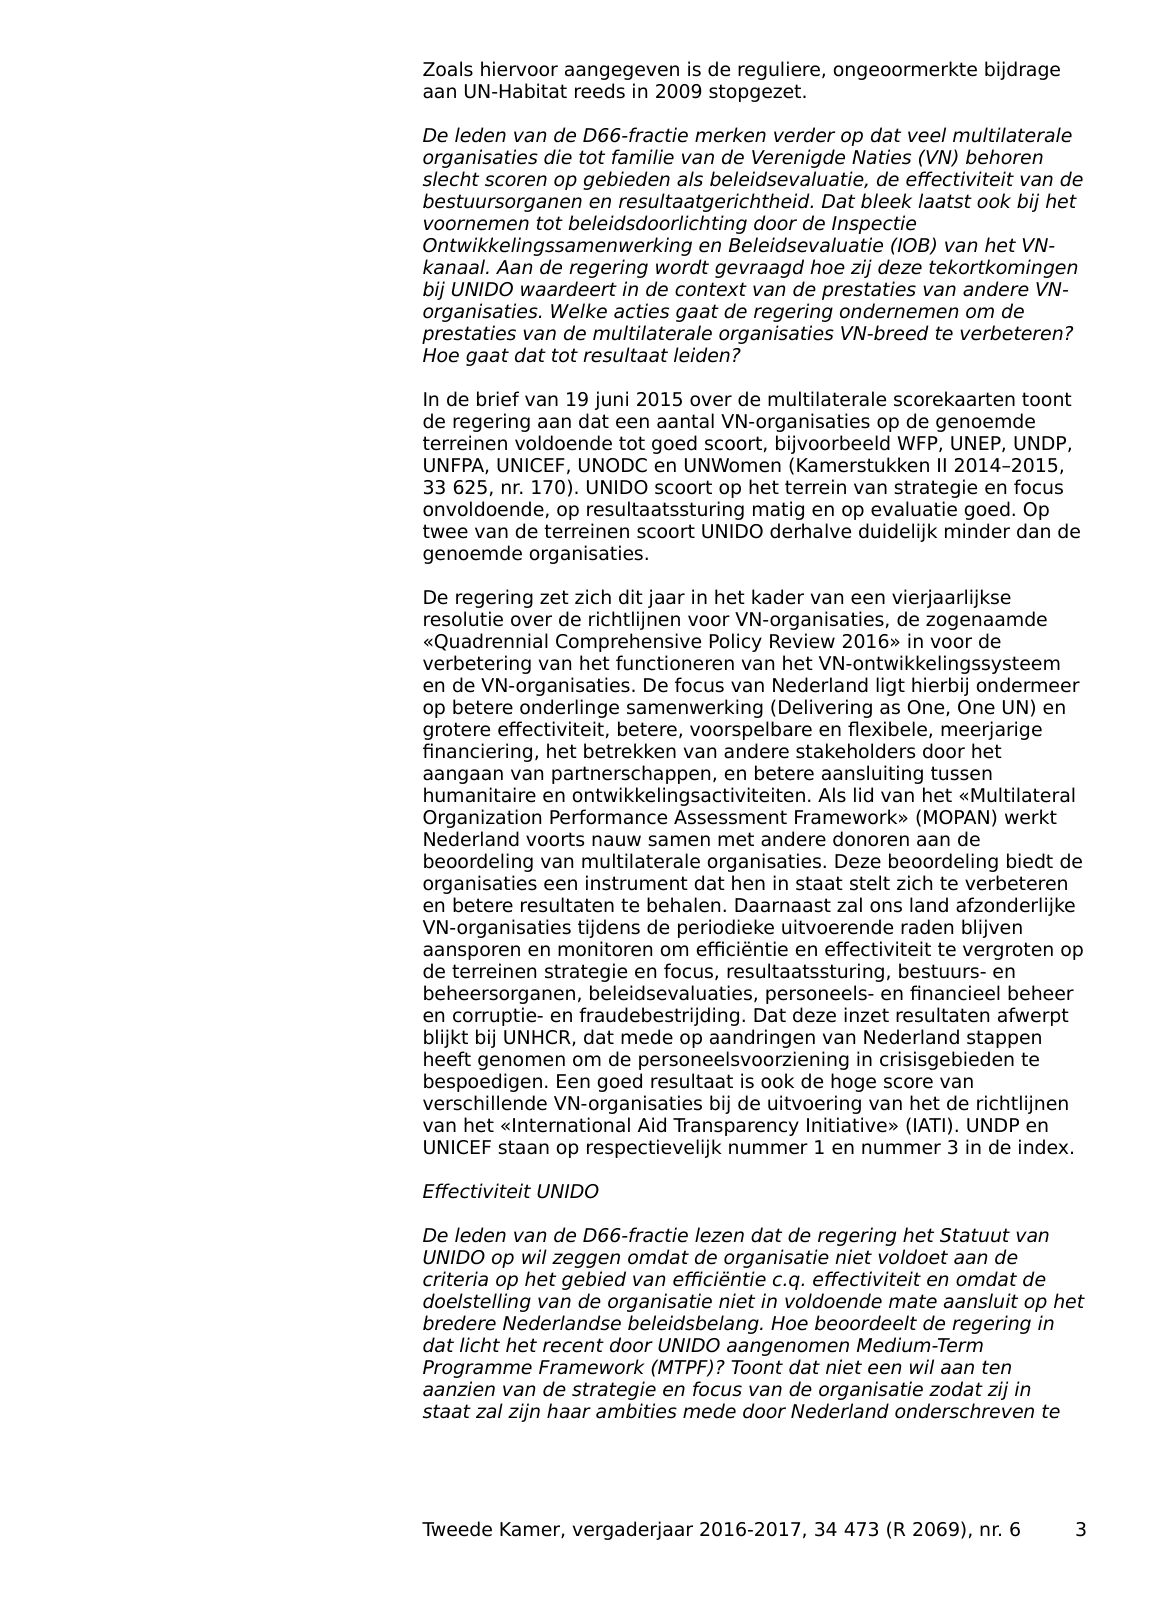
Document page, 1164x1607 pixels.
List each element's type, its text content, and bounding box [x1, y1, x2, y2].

text De leden van de D66-fractie lezen dat de regering het Statuut van UNIDO op wil zeggen omdat de organisatie niet voldoet aan de criteria op het gebied van efficiëntie c.q. effectiviteit en omdat de doelstelling van de organisatie niet in voldoende mate aansluit op het bredere Nederlandse beleidsbelang. Hoe beoordeelt de regering in dat licht het recent door UNIDO aangenomen Medium-Term Programme Framework (MTPF)? Toont dat niet een wil aan ten aanzien van de strategie en focus van de organisatie zodat zij in staat zal zijn haar ambities mede door Nederland onderschreven te [422, 1225, 1087, 1423]
text In de brief van 19 juni 2015 over de multilaterale scorekaarten toont de regering aan dat een aantal VN-organisaties op de genoemde terreinen voldoende tot goed scoort, bijvoorbeeld WFP, UNEP, UNDP, UNFPA, UNICEF, UNODC en UNWomen (Kamerstukken II 2014–2015, 33 625, nr. 170). UNIDO scoort op het terrein van strategie en focus onvoldoende, op resultaatssturing matig en op evaluatie goed. Op twee van de terreinen scoort UNIDO derhalve duidelijk minder dan de genoemde organisaties. [422, 389, 1087, 565]
text De leden van de D66-fractie merken verder op dat veel multilaterale organisaties die tot familie van de Verenigde Naties (VN) behoren slecht scoren op gebieden als beleidsevaluatie, de effectiviteit van de bestuursorganen en resultaatgerichtheid. Dat bleek laatst ook bij het voornemen tot beleidsdoorlichting door de Inspectie Ontwikkelingssamenwerking en Beleidsevaluatie (IOB) van het VN-kanaal. Aan de regering wordt gevraagd hoe zij deze tekortkomingen bij UNIDO waardeert in de context van de prestaties van andere VN-organisaties. Welke acties gaat de regering ondernemen om de prestaties van de multilaterale organisaties VN-breed te verbeteren? Hoe gaat dat tot resultaat leiden? [422, 125, 1087, 367]
text Zoals hiervoor aangegeven is de reguliere, ongeoormerkte bijdrage aan UN-Habitat reeds in 2009 stopgezet. [422, 59, 1087, 103]
text De regering zet zich dit jaar in het kader van een vierjaarlijkse resolutie over de richtlijnen voor VN-organisaties, de zogenaamde «Quadrennial Comprehensive Policy Review 2016» in voor de verbetering van het functioneren van het VN-ontwikkelingssysteem en de VN-organisaties. De focus van Nederland ligt hierbij ondermeer op betere onderlinge samenwerking (Delivering as One, One UN) en grotere effectiviteit, betere, voorspelbare en flexibele, meerjarige financiering, het betrekken van andere stakeholders door het aangaan van partnerschappen, en betere aansluiting tussen humanitaire en ontwikkelingsactiviteiten. Als lid van het «Multilateral Organization Performance Assessment Framework» (MOPAN) werkt Nederland voorts nauw samen met andere donoren aan de beoordeling van multilaterale organisaties. Deze beoordeling biedt de organisaties een instrument dat hen in staat stelt zich te verbeteren en betere resultaten te behalen. Daarnaast zal ons land afzonderlijke VN-organisaties tijdens de periodieke uitvoerende raden blijven aansporen en monitoren om efficiëntie en effectiviteit te vergroten op de terreinen strategie en focus, resultaatssturing, bestuurs- en beheersorganen, beleidsevaluaties, personeels- en financieel beheer en corruptie- en fraudebestrijding. Dat deze inzet resultaten afwerpt blijkt bij UNHCR, dat mede op aandringen van Nederland stappen heeft genomen om de personeelsvoorziening in crisisgebieden te bespoedigen. Een goed resultaat is ook de hoge score van verschillende VN-organisaties bij de uitvoering van het de richtlijnen van het «International Aid Transparency Initiative» (IATI). UNDP en UNICEF staan op respectievelijk nummer 1 en nummer 3 in de index. [422, 587, 1087, 1159]
subtitle Effectiviteit UNIDO [422, 1181, 1087, 1203]
